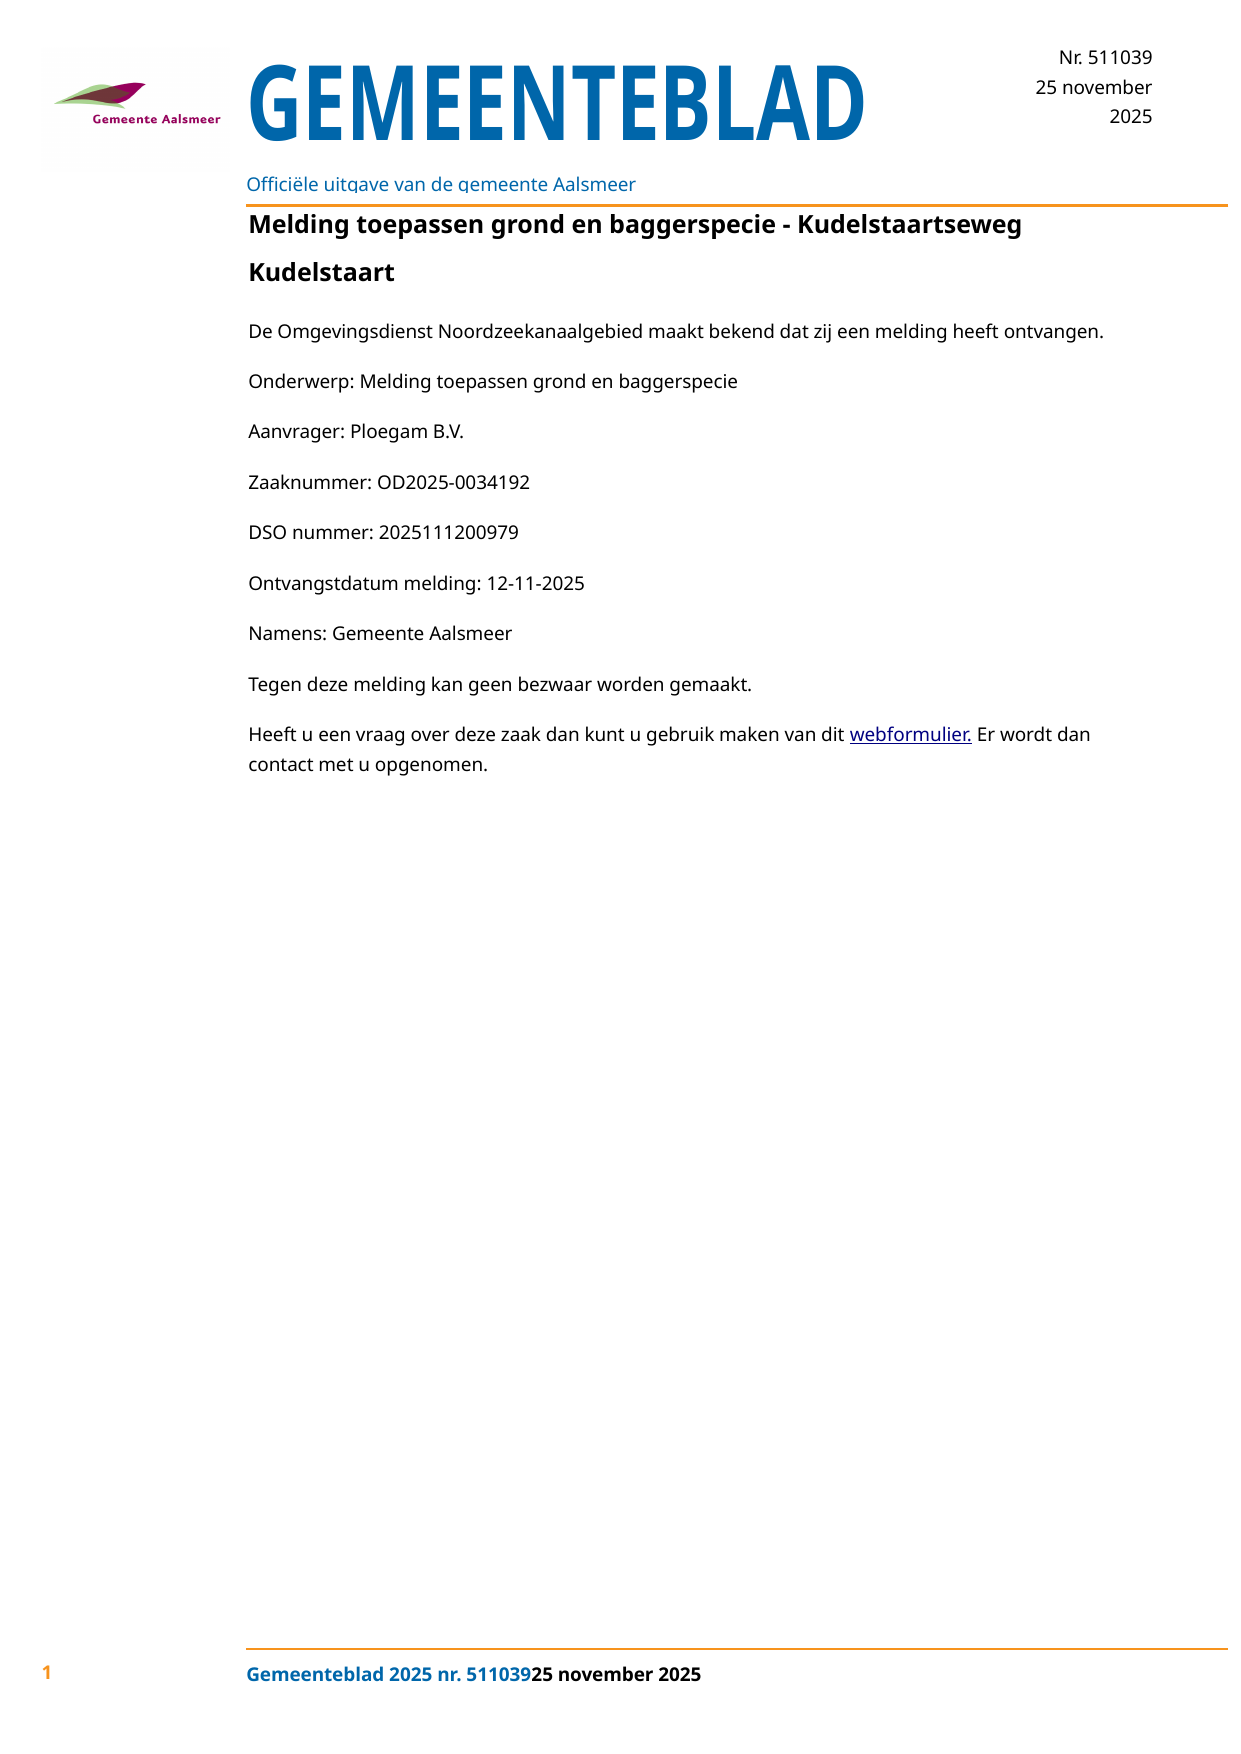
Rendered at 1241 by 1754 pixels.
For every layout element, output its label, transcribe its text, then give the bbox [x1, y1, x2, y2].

text Namens: Gemeente Aalsmeer [248, 620, 1152, 646]
text Tegen deze melding kan geen bezwaar worden gemaakt. [248, 671, 1152, 697]
text Ontvangstdatum melding: 12-11-2025 [248, 570, 1152, 596]
text Zaaknummer: OD2025-0034192 [248, 469, 1152, 495]
text Heeft u een vraag over deze zaak dan kunt u gebruik maken van dit webformulier. Er wordt dan contact met u opgenomen. [248, 721, 1152, 777]
text Melding toepassen grond en baggerspecie - Kudelstaartseweg Kudelstaart [248, 207, 1152, 288]
picture [41, 47, 231, 172]
text DSO nummer: 2025111200979 [248, 519, 1152, 545]
text Aanvrager: Ploegam B.V. [248, 419, 1152, 444]
text Onderwerp: Melding toepassen grond en baggerspecie [248, 368, 1152, 394]
text De Omgevingsdienst Noordzeekanaalgebied maakt bekend dat zij een melding heeft ontvangen. [248, 318, 1152, 344]
